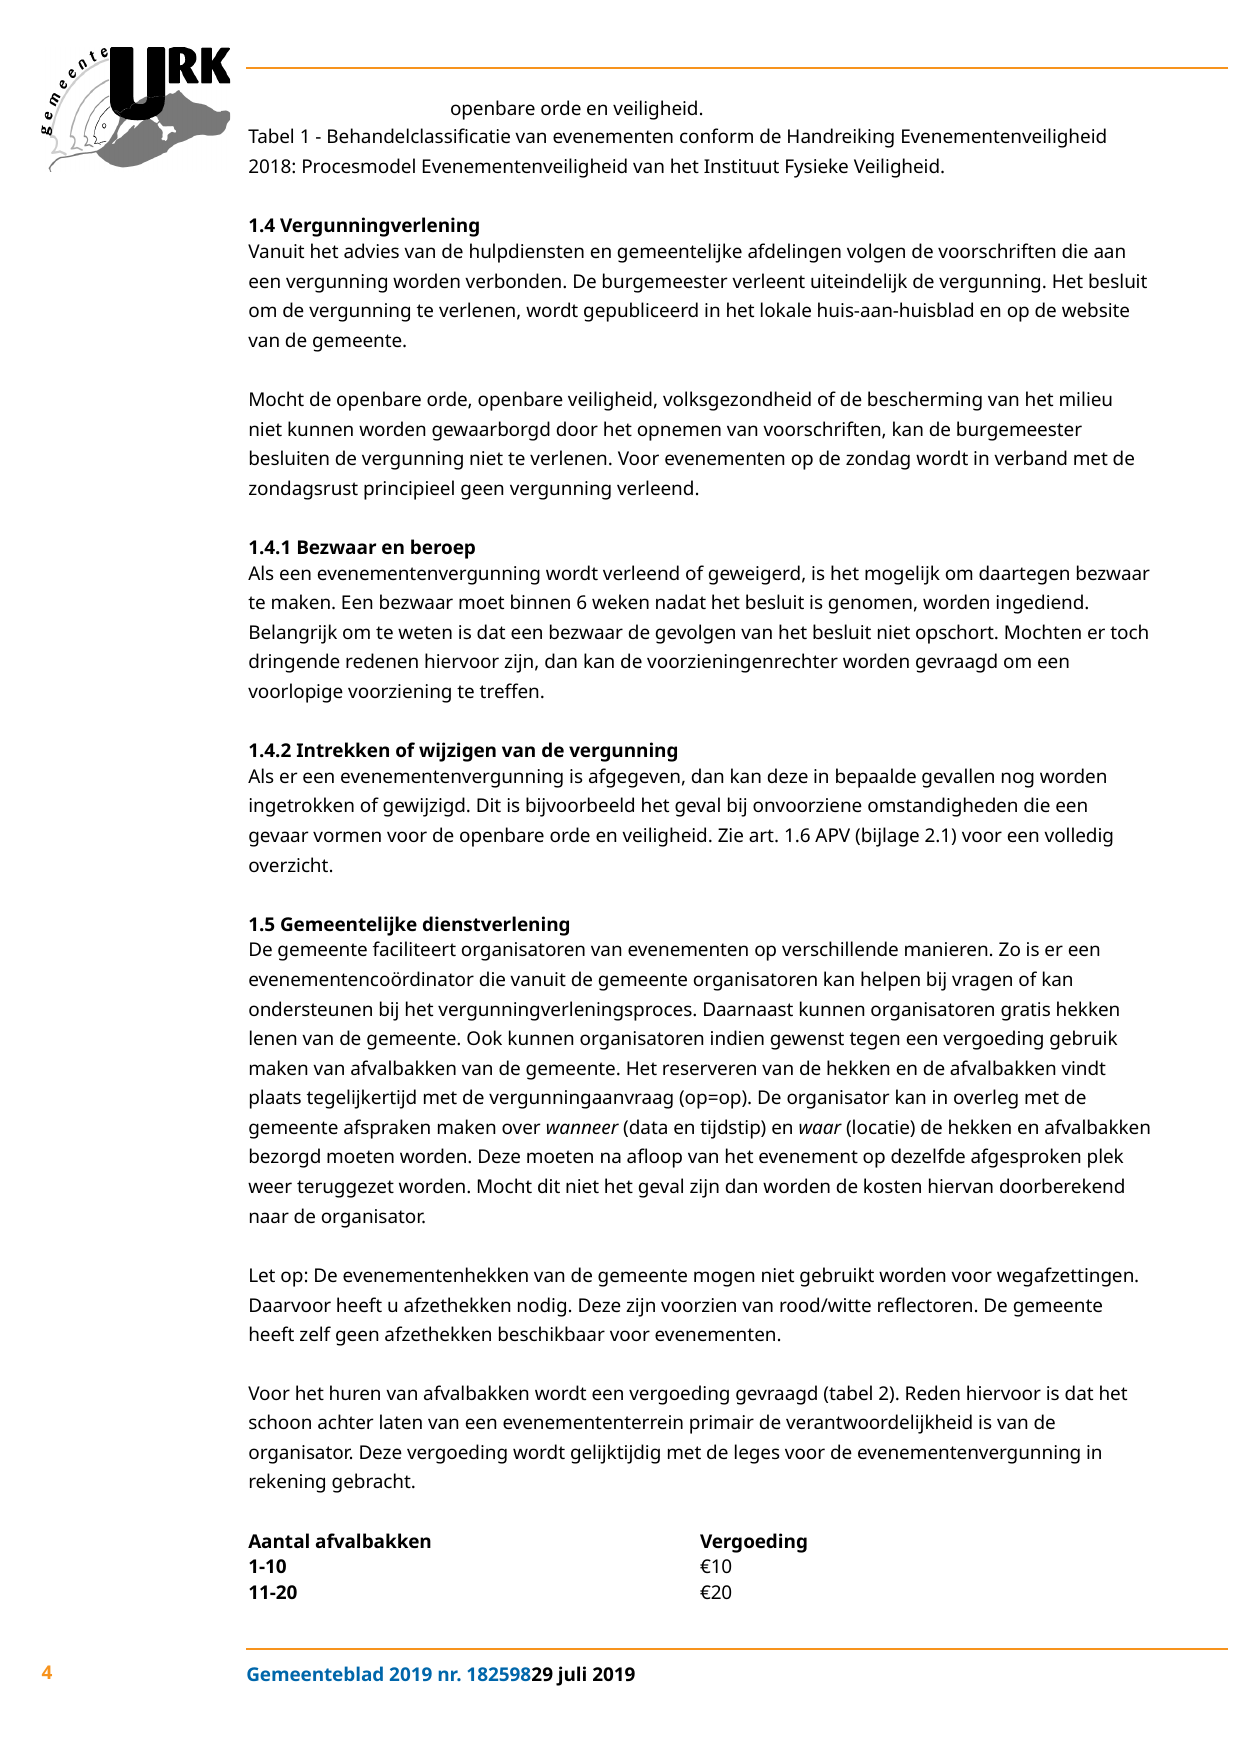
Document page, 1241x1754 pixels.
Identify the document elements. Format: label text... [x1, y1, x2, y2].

text Mocht de openbare orde, openbare veiligheid, volksgezondheid of de bescherming van het milieu niet kunnen worden gewaarborgd door het opnemen van voorschriften, kan de burgemeester besluiten de vergunning niet te verlenen. Voor evenementen op de zondag wordt in verband met de zondagsrust principieel geen vergunning verleend. [248, 386, 1152, 501]
text Tabel 1 - Behandelclassificatie van evenementen conform de Handreiking Evenementenveiligheid 2018: Procesmodel Evenementenveiligheid van het Instituut Fysieke Veiligheid. [248, 124, 1152, 179]
picture [41, 47, 231, 172]
text 1.4.1 Bezwaar en beroep [248, 534, 1152, 560]
text Als een evenementenvergunning wordt verleend of geweigerd, is het mogelijk om daartegen bezwaar te maken. Een bezwaar moet binnen 6 weken nadat het besluit is genomen, worden ingediend. Belangrijk om te weten is dat een bezwaar de gevolgen van het besluit niet opschort. Mochten er toch dringende redenen hiervoor zijn, dan kan de voorzieningenrechter worden gevraagd om een voorlopige voorziening te treffen. [248, 560, 1152, 704]
text Vanuit het advies van de hulpdiensten en gemeentelijke afdelingen volgen de voorschriften die aan een vergunning worden verbonden. De burgemeester verleent uiteindelijk de vergunning. Het besluit om de vergunning te verlenen, wordt gepubliceerd in het lokale huis-aan-huisblad en op de website van de gemeente. [248, 238, 1152, 353]
table_header Vergoeding [700, 1528, 1152, 1554]
table_cell 11-20 [248, 1579, 700, 1605]
table_cell [248, 95, 450, 121]
text 1.4 Vergunningverlening [248, 212, 1152, 238]
table_header Aantal afvalbakken [248, 1528, 700, 1554]
table_cell 1-10 [248, 1554, 700, 1579]
text Als er een evenementenvergunning is afgegeven, dan kan deze in bepaalde gevallen nog worden ingetrokken of gewijzigd. Dit is bijvoorbeeld het geval bij onvoorziene omstandigheden die een gevaar vormen voor de openbare orde en veiligheid. Zie art. 1.6 APV (bijlage 2.1) voor een volledig overzicht. [248, 763, 1152, 877]
text 1.4.2 Intrekken of wijzigen van de vergunning [248, 737, 1152, 763]
table_header Let op: De evenementenhekken van de gemeente mogen niet gebruikt worden voor wegafzettingen. Daarvoor heeft u afzethekken nodig. Deze zijn voorzien van rood/witte reflectoren. De gemeente heeft zelf geen afzethekken beschikbaar voor evenementen. [248, 1262, 1152, 1347]
text 1.5 Gemeentelijke dienstverlening [248, 911, 1152, 937]
text Voor het huren van afvalbakken wordt een vergoeding gevraagd (tabel 2). Reden hiervoor is dat het schoon achter laten van een evenemententerrein primair de verantwoordelijkheid is van de organisator. Deze vergoeding wordt gelijktijdig met de leges voor de evenementenvergunning in rekening gebracht. [248, 1380, 1152, 1494]
table_cell €20 [700, 1579, 1152, 1605]
table_cell €10 [700, 1554, 1152, 1579]
text De gemeente faciliteert organisatoren van evenementen op verschillende manieren. Zo is er een evenementencoördinator die vanuit de gemeente organisatoren kan helpen bij vragen of kan ondersteunen bij het vergunningverleningsproces. Daarnaast kunnen organisatoren gratis hekken lenen van de gemeente. Ook kunnen organisatoren indien gewenst tegen een vergoeding gebruik maken van afvalbakken van de gemeente. Het reserveren van de hekken en de afvalbakken vindt plaats tegelijkertijd met de vergunningaanvraag (op=op). De organisator kan in overleg met de gemeente afspraken maken over wanneer (data en tijdstip) en waar (locatie) de hekken en afvalbakken bezorgd moeten worden. Deze moeten na afloop van het evenement op dezelfde afgesproken plek weer teruggezet worden. Mocht dit niet het geval zijn dan worden de kosten hiervan doorberekend naar de organisator. [248, 937, 1152, 1229]
table_cell openbare orde en veiligheid. [450, 95, 1152, 121]
